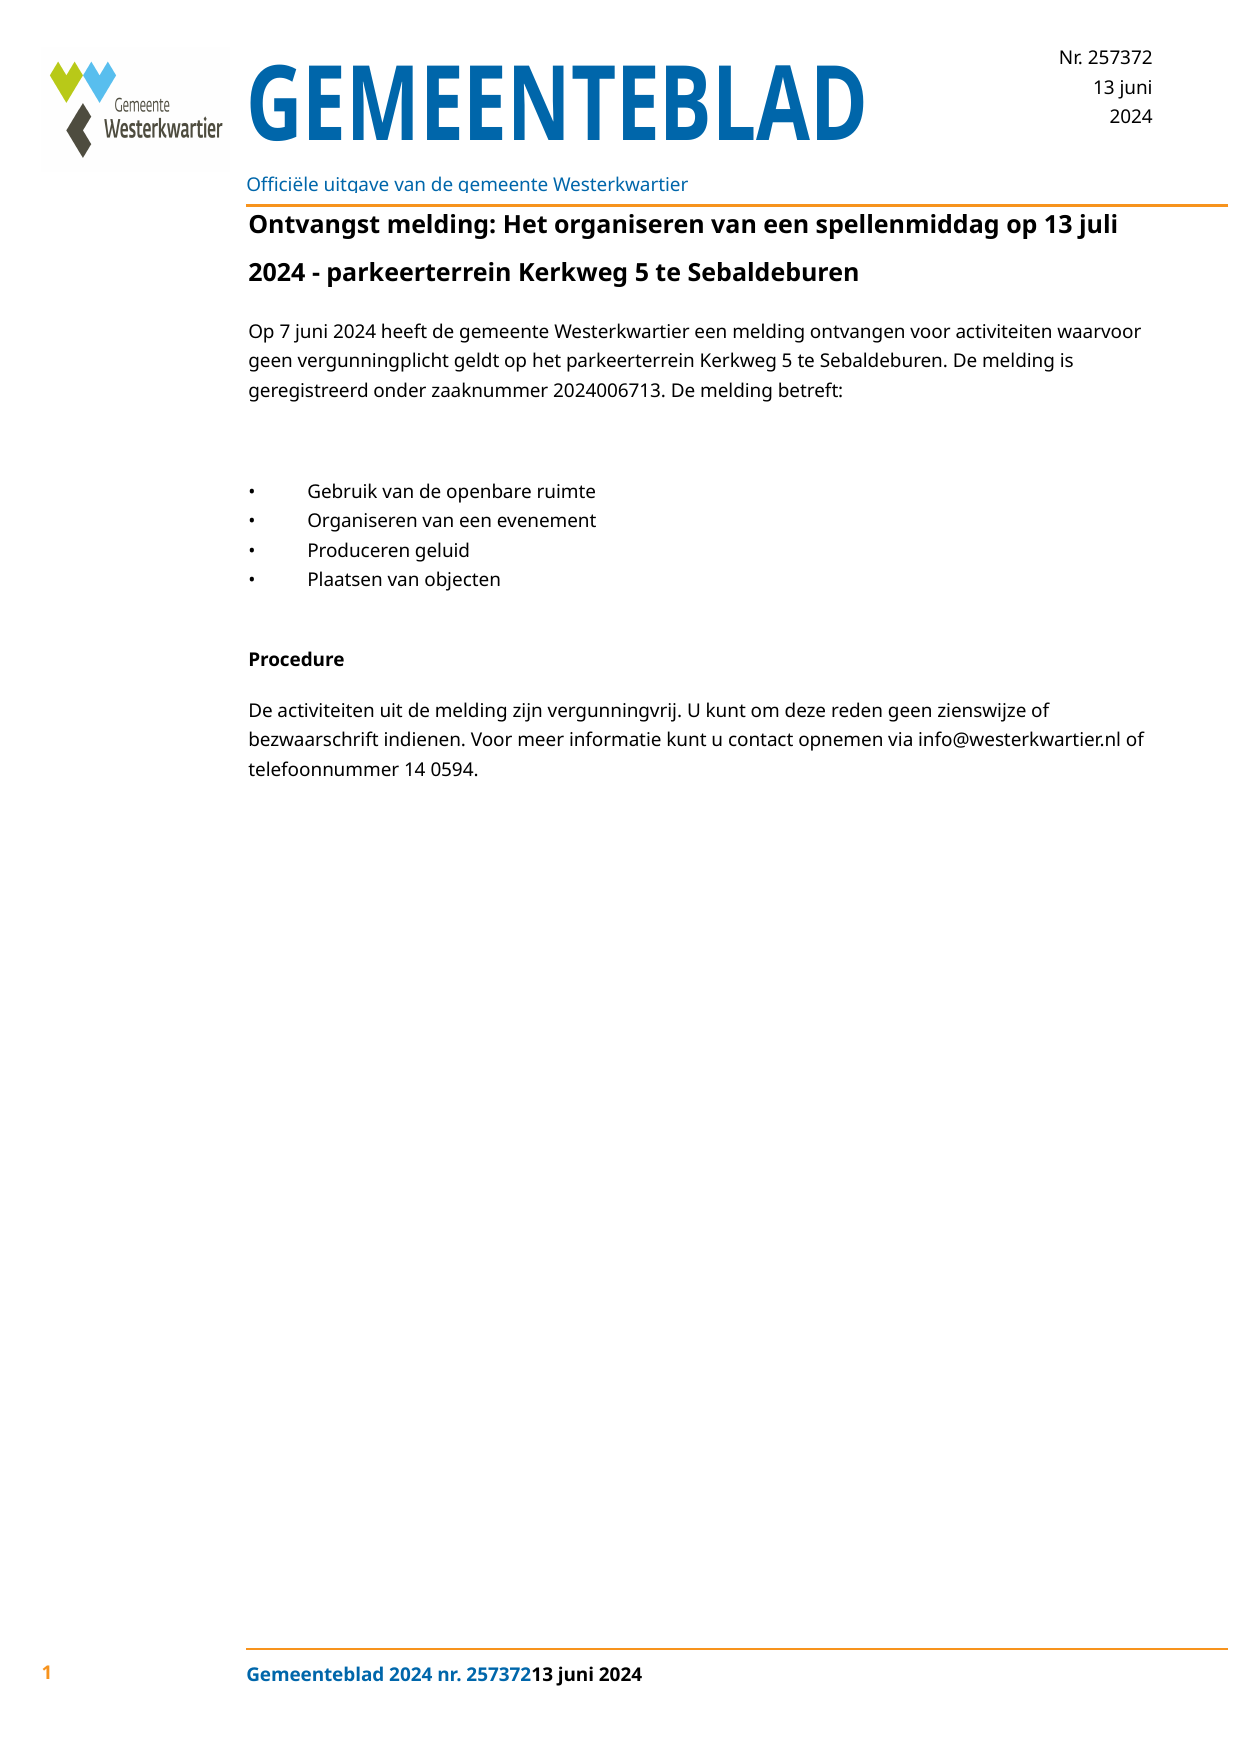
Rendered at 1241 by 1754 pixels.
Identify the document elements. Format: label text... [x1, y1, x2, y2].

text Op 7 juni 2024 heeft de gemeente Westerkwartier een melding ontvangen voor activiteiten waarvoor geen vergunningplicht geldt op het parkeerterrein Kerkweg 5 te Sebaldeburen. De melding is geregistreerd onder zaaknummer 2024006713. De melding betreft: [248, 318, 1152, 403]
list Produceren geluid [248, 537, 1152, 563]
list Plaatsen van objecten [248, 567, 1152, 592]
text Procedure [248, 647, 1152, 672]
text De activiteiten uit de melding zijn vergunningvrij. U kunt om deze reden geen zienswijze of bezwaarschrift indienen. Voor meer informatie kunt u contact opnemen via info@westerkwartier.nl of telefoonnummer 14 0594. [248, 697, 1152, 782]
list Organiseren van een evenement [248, 507, 1152, 533]
list Gebruik van de openbare ruimte [248, 478, 1152, 504]
picture [41, 47, 231, 172]
text Ontvangst melding: Het organiseren van een spellenmiddag op 13 juli 2024 - parkeerterrein Kerkweg 5 te Sebaldeburen [248, 207, 1152, 288]
